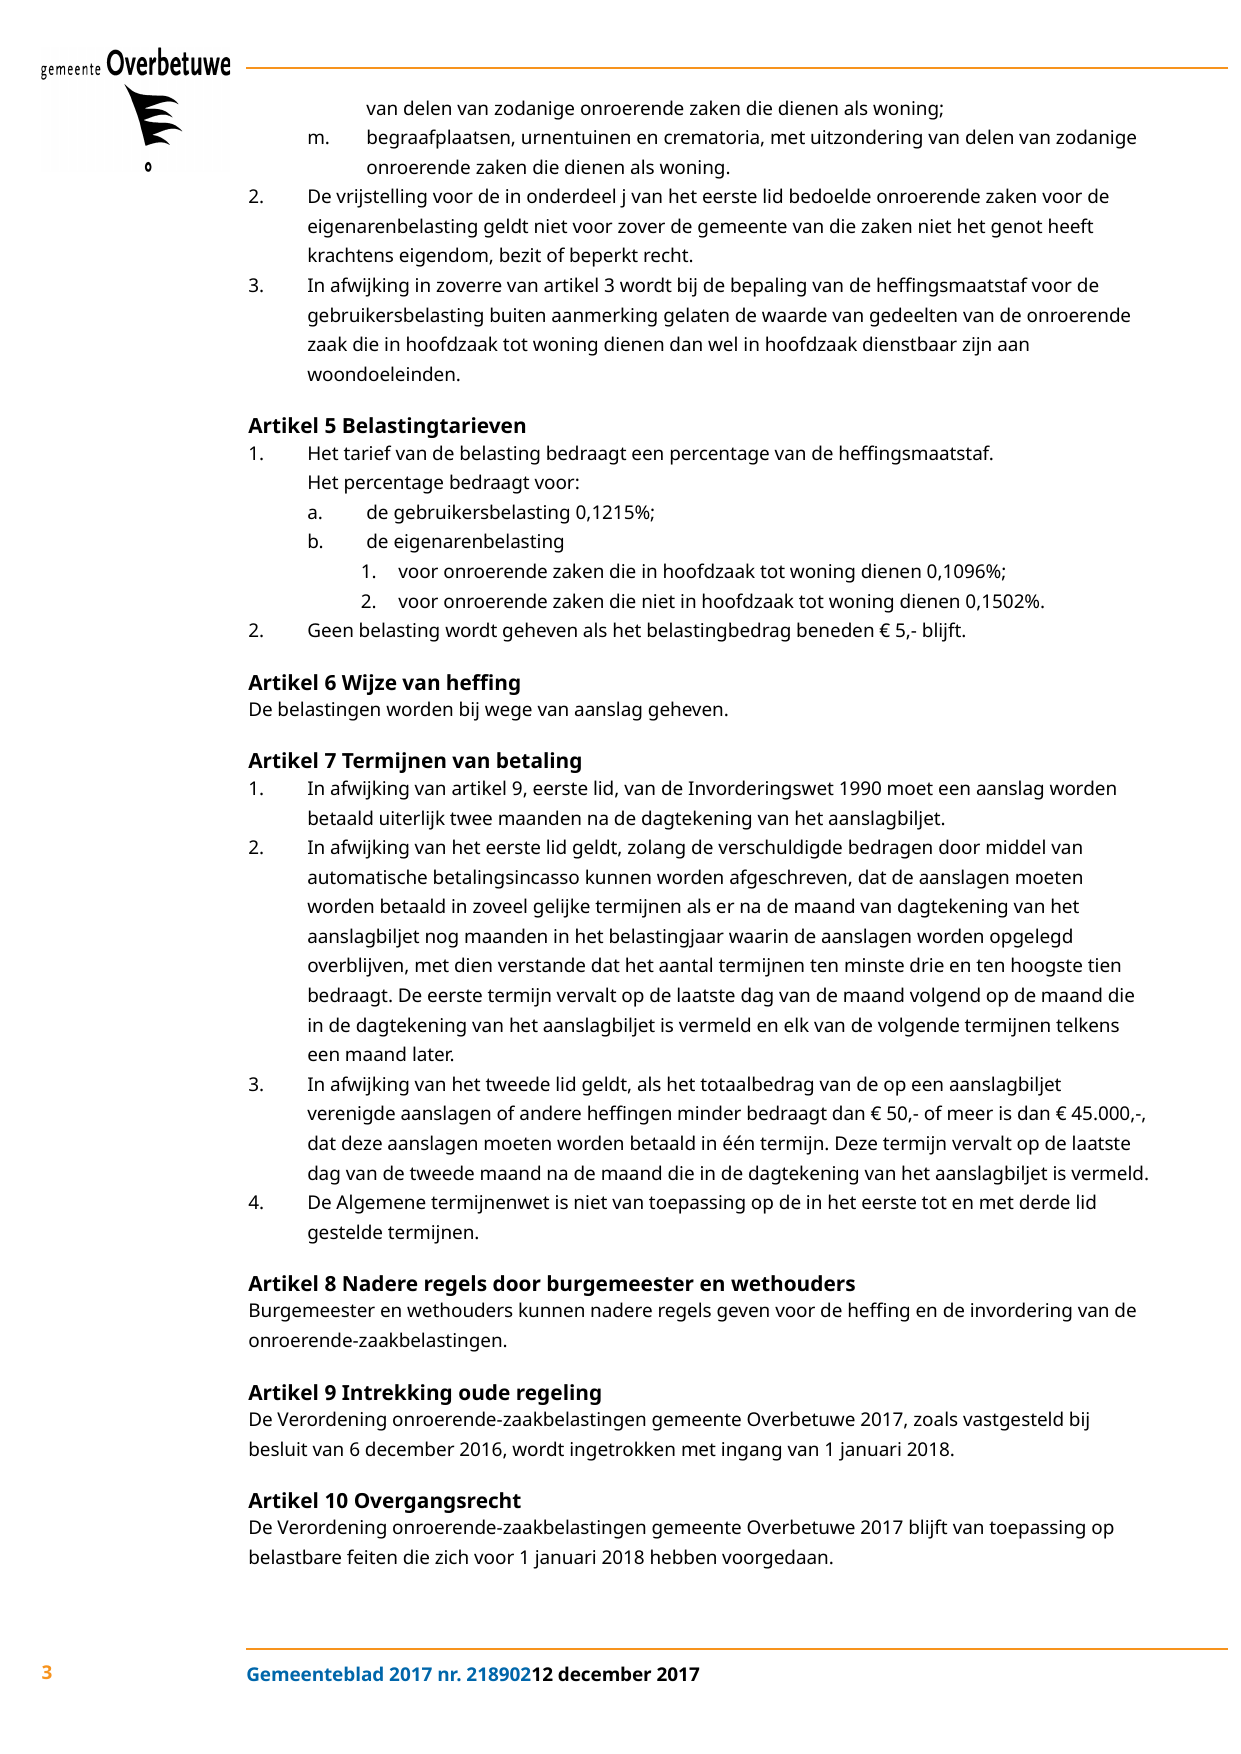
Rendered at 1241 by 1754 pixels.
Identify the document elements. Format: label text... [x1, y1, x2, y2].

list In afwijking van artikel 9, eerste lid, van de Invorderingswet 1990 moet een aanslag worden betaald uiterlijk twee maanden na de dagtekening van het aanslagbiljet. [248, 775, 1152, 830]
list voor onroerende zaken die niet in hoofdzaak tot woning dienen 0,1502%. [361, 588, 1152, 613]
list In afwijking van het tweede lid geldt, als het totaalbedrag van de op een aanslagbiljet verenigde aanslagen of andere heffingen minder bedraagt dan € 50,- of meer is dan € 45.000,-, dat deze aanslagen moeten worden betaald in één termijn. Deze termijn vervalt op de laatste dag van de tweede maand na de maand die in de dagtekening van het aanslagbiljet is vermeld. [248, 1071, 1152, 1185]
text De Verordening onroerende-zaakbelastingen gemeente Overbetuwe 2017, zoals vastgesteld bij besluit van 6 december 2016, wordt ingetrokken met ingang van 1 januari 2018. [248, 1406, 1152, 1461]
list De Algemene termijnenwet is niet van toepassing op de in het eerste tot en met derde lid gestelde termijnen. [248, 1189, 1152, 1244]
list de gebruikersbelasting 0,1215%; [307, 499, 1152, 525]
text Artikel 6 Wijze van heffing [248, 668, 1152, 696]
list de eigenarenbelasting [307, 529, 1152, 554]
text Artikel 5 Belastingtarieven [248, 411, 1152, 440]
list begraafplaatsen, urnentuinen en crematoria, met uitzondering van delen van zodanige onroerende zaken die dienen als woning. [307, 124, 1152, 180]
text De Verordening onroerende-zaakbelastingen gemeente Overbetuwe 2017 blijft van toepassing op belastbare feiten die zich voor 1 januari 2018 hebben voorgedaan. [248, 1514, 1152, 1570]
list Het percentage bedraagt voor: [248, 469, 1152, 495]
text Artikel 7 Termijnen van betaling [248, 747, 1152, 775]
text Artikel 8 Nadere regels door burgemeester en wethouders [248, 1269, 1152, 1298]
list De vrijstelling voor de in onderdeel j van het eerste lid bedoelde onroerende zaken voor de eigenarenbelasting geldt niet voor zover de gemeente van die zaken niet het genot heeft krachtens eigendom, bezit of beperkt recht. [248, 183, 1152, 268]
text Artikel 10 Overgangsrecht [248, 1486, 1152, 1514]
list In afwijking van het eerste lid geldt, zolang de verschuldigde bedragen door middel van automatische betalingsincasso kunnen worden afgeschreven, dat de aanslagen moeten worden betaald in zoveel gelijke termijnen als er na de maand van dagtekening van het aanslagbiljet nog maanden in het belastingjaar waarin de aanslagen worden opgelegd overblijven, met dien verstande dat het aantal termijnen ten minste drie en ten hoogste tien bedraagt. De eerste termijn vervalt op de laatste dag van de maand volgend op de maand die in de dagtekening van het aanslagbiljet is vermeld en elk van de volgende termijnen telkens een maand later. [248, 834, 1152, 1067]
list Het tarief van de belasting bedraagt een percentage van de heffingsmaatstaf. [248, 440, 1152, 466]
picture [41, 47, 231, 172]
list voor onroerende zaken die in hoofdzaak tot woning dienen 0,1096%; [361, 558, 1152, 584]
text Artikel 9 Intrekking oude regeling [248, 1378, 1152, 1406]
text De belastingen worden bij wege van aanslag geheven. [248, 696, 1152, 722]
list Geen belasting wordt geheven als het belastingbedrag beneden € 5,- blijft. [248, 617, 1152, 643]
list van delen van zodanige onroerende zaken die dienen als woning; [307, 95, 1152, 121]
text Burgemeester en wethouders kunnen nadere regels geven voor de heffing en de invordering van de onroerende-zaakbelastingen. [248, 1298, 1152, 1353]
list In afwijking in zoverre van artikel 3 wordt bij de bepaling van de heffingsmaatstaf voor de gebruikersbelasting buiten aanmerking gelaten de waarde van gedeelten van de onroerende zaak die in hoofdzaak tot woning dienen dan wel in hoofdzaak dienstbaar zijn aan woondoeleinden. [248, 272, 1152, 387]
